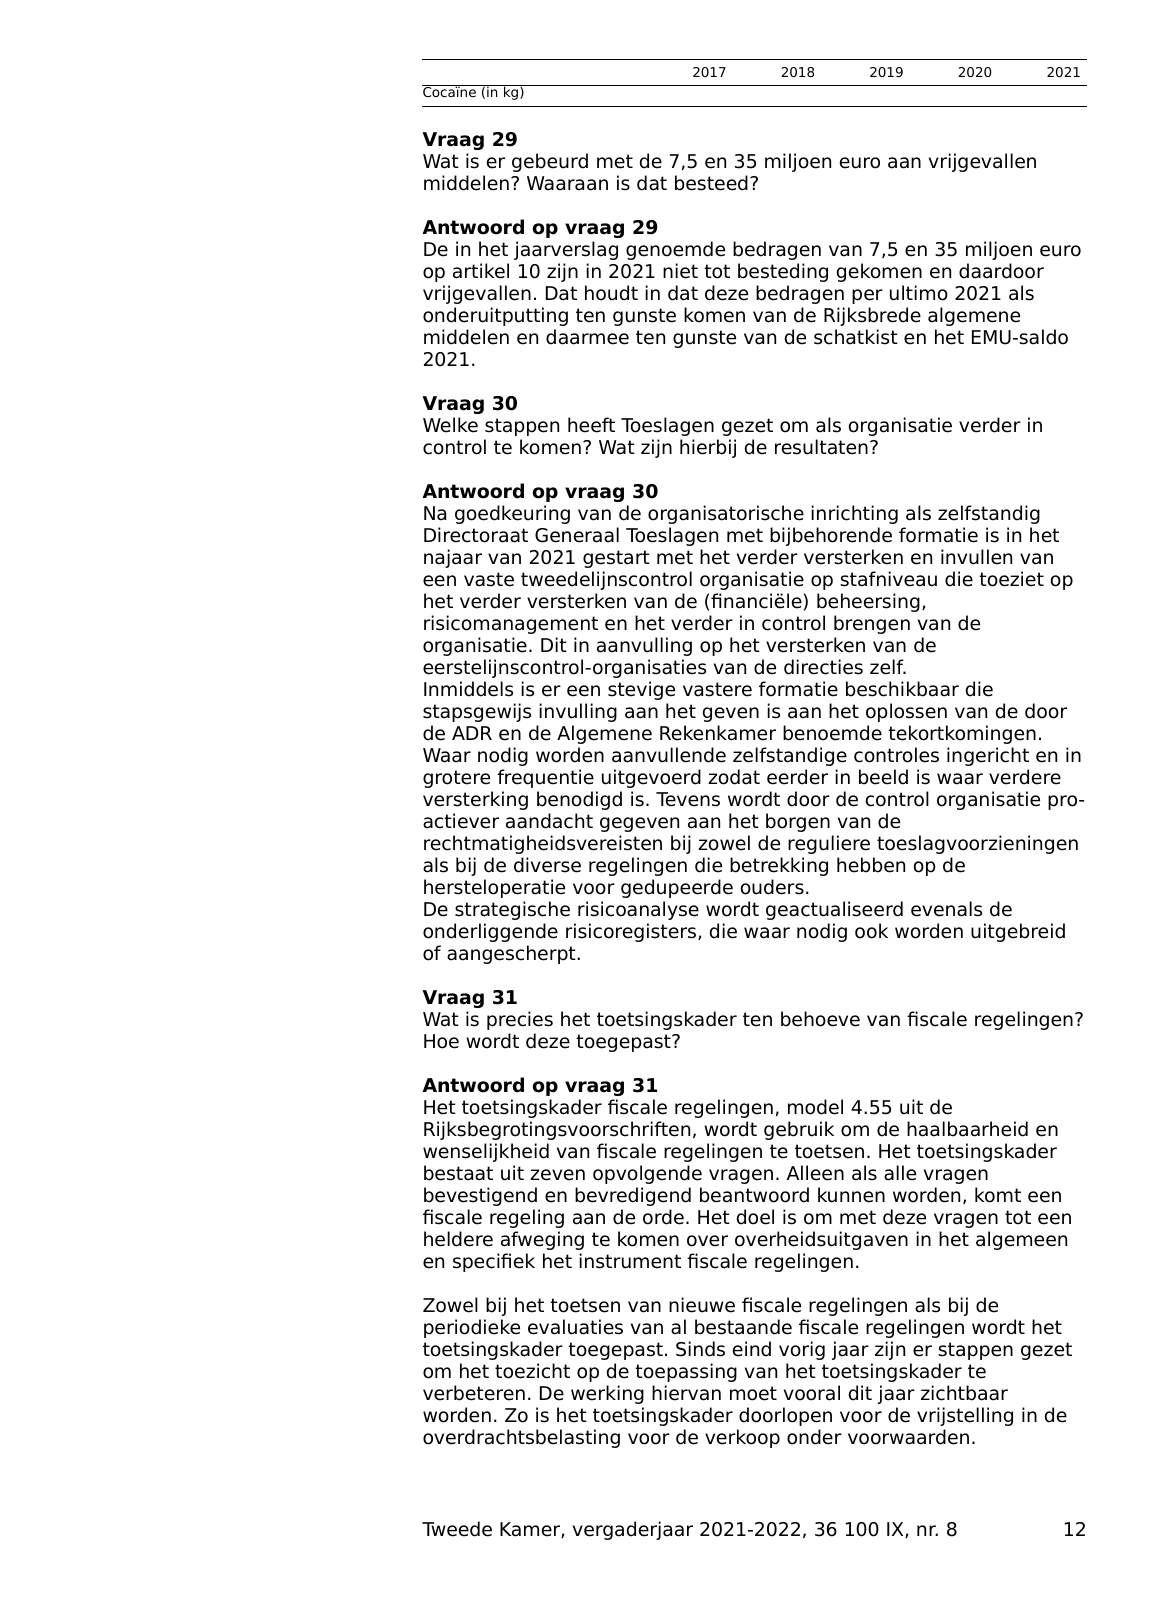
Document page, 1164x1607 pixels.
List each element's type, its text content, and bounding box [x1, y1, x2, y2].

text Wat is precies het toetsingskader ten behoeve van fiscale regelingen? Hoe wordt deze toegepast? [422, 1009, 1087, 1053]
table_header 2020 [910, 60, 998, 85]
table_header 2018 [732, 60, 821, 85]
text Vraag 31 [422, 987, 1087, 1009]
table_cell [644, 86, 732, 106]
table_header 2021 [998, 60, 1087, 85]
table_cell [732, 86, 821, 106]
text Welke stappen heeft Toeslagen gezet om als organisatie verder in control te komen? Wat zijn hierbij de resultaten? [422, 415, 1087, 459]
text Wat is er gebeurd met de 7,5 en 35 miljoen euro aan vrijgevallen middelen? Waaraan is dat besteed? [422, 151, 1087, 195]
text Antwoord op vraag 29 [422, 217, 1087, 239]
text Na goedkeuring van de organisatorische inrichting als zelfstandig Directoraat Generaal Toeslagen met bijbehorende formatie is in het najaar van 2021 gestart met het verder versterken en invullen van een vaste tweedelijnscontrol organisatie op stafniveau die toeziet op het verder versterken van de (financiële) beheersing, risicomanagement en het verder in control brengen van de organisatie. Dit in aanvulling op het versterken van de eerstelijnscontrol-organisaties van de directies zelf. [422, 503, 1087, 679]
table_header 2017 [644, 60, 732, 85]
text De strategische risicoanalyse wordt geactualiseerd evenals de onderliggende risicoregisters, die waar nodig ook worden uitgebreid of aangescherpt. [422, 899, 1087, 965]
text Antwoord op vraag 30 [422, 481, 1087, 503]
text Antwoord op vraag 31 [422, 1075, 1087, 1097]
text Het toetsingskader fiscale regelingen, model 4.55 uit de Rijksbegrotingsvoorschriften, wordt gebruik om de haalbaarheid en wenselijkheid van fiscale regelingen te toetsen. Het toetsingskader bestaat uit zeven opvolgende vragen. Alleen als alle vragen bevestigend en bevredigend beantwoord kunnen worden, komt een fiscale regeling aan de orde. Het doel is om met deze vragen tot een heldere afweging te komen over overheidsuitgaven in het algemeen en specifiek het instrument fiscale regelingen. [422, 1097, 1087, 1273]
text Vraag 29 [422, 129, 1087, 151]
text Inmiddels is er een stevige vastere formatie beschikbaar die stapsgewijs invulling aan het geven is aan het oplossen van de door de ADR en de Algemene Rekenkamer benoemde tekortkomingen. Waar nodig worden aanvullende zelfstandige controles ingericht en in grotere frequentie uitgevoerd zodat eerder in beeld is waar verdere versterking benodigd is. Tevens wordt door de control organisatie pro-actiever aandacht gegeven aan het borgen van de rechtmatigheidsvereisten bij zowel de reguliere toeslagvoorzieningen als bij de diverse regelingen die betrekking hebben op de hersteloperatie voor gedupeerde ouders. [422, 679, 1087, 899]
table_header [422, 60, 644, 85]
table_cell [821, 86, 909, 106]
table_cell [910, 86, 998, 106]
table_cell [998, 86, 1087, 106]
text Zowel bij het toetsen van nieuwe fiscale regelingen als bij de periodieke evaluaties van al bestaande fiscale regelingen wordt het toetsingskader toegepast. Sinds eind vorig jaar zijn er stappen gezet om het toezicht op de toepassing van het toetsingskader te verbeteren. De werking hiervan moet vooral dit jaar zichtbaar worden. Zo is het toetsingskader doorlopen voor de vrijstelling in de overdrachtsbelasting voor de verkoop onder voorwaarden. [422, 1295, 1087, 1449]
table_header 2019 [821, 60, 909, 85]
table_cell Cocaïne (in kg) [422, 86, 644, 106]
text De in het jaarverslag genoemde bedragen van 7,5 en 35 miljoen euro op artikel 10 zijn in 2021 niet tot besteding gekomen en daardoor vrijgevallen. Dat houdt in dat deze bedragen per ultimo 2021 als onderuitputting ten gunste komen van de Rijksbrede algemene middelen en daarmee ten gunste van de schatkist en het EMU-saldo 2021. [422, 239, 1087, 371]
text Vraag 30 [422, 393, 1087, 415]
